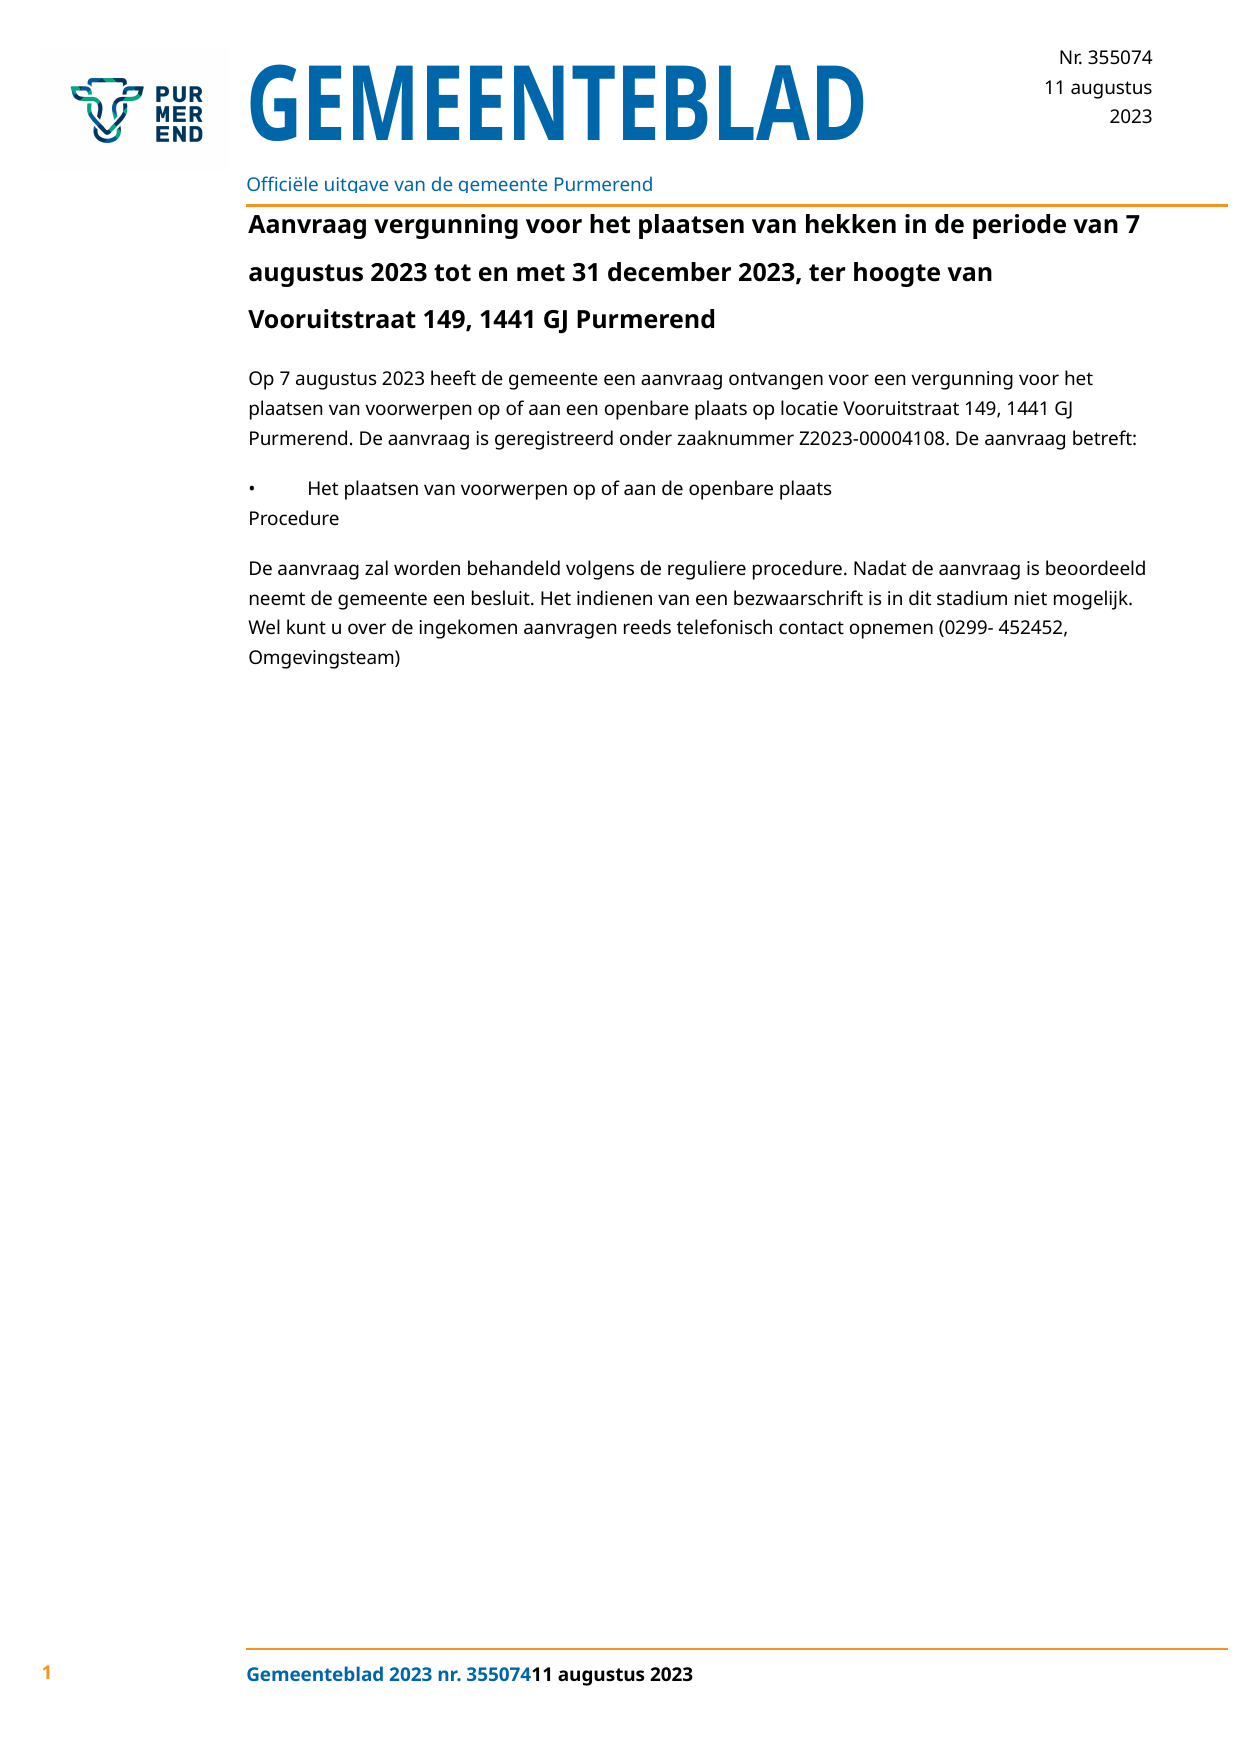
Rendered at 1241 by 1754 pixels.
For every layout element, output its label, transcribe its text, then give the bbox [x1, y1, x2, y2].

text Aanvraag vergunning voor het plaatsen van hekken in de periode van 7 augustus 2023 tot en met 31 december 2023, ter hoogte van Vooruitstraat 149, 1441 GJ Purmerend [248, 207, 1152, 336]
picture [41, 47, 231, 172]
text De aanvraag zal worden behandeld volgens de reguliere procedure. Nadat de aanvraag is beoordeeld neemt de gemeente een besluit. Het indienen van een bezwaarschrift is in dit stadium niet mogelijk. Wel kunt u over de ingekomen aanvragen reeds telefonisch contact opnemen (0299- 452452, Omgevingsteam) [248, 555, 1152, 669]
list Het plaatsen van voorwerpen op of aan de openbare plaats [248, 475, 1152, 501]
text Op 7 augustus 2023 heeft de gemeente een aanvraag ontvangen voor een vergunning voor het plaatsen van voorwerpen op of aan een openbare plaats op locatie Vooruitstraat 149, 1441 GJ Purmerend. De aanvraag is geregistreerd onder zaaknummer Z2023-00004108. De aanvraag betreft: [248, 366, 1152, 450]
text Procedure [248, 505, 1152, 530]
